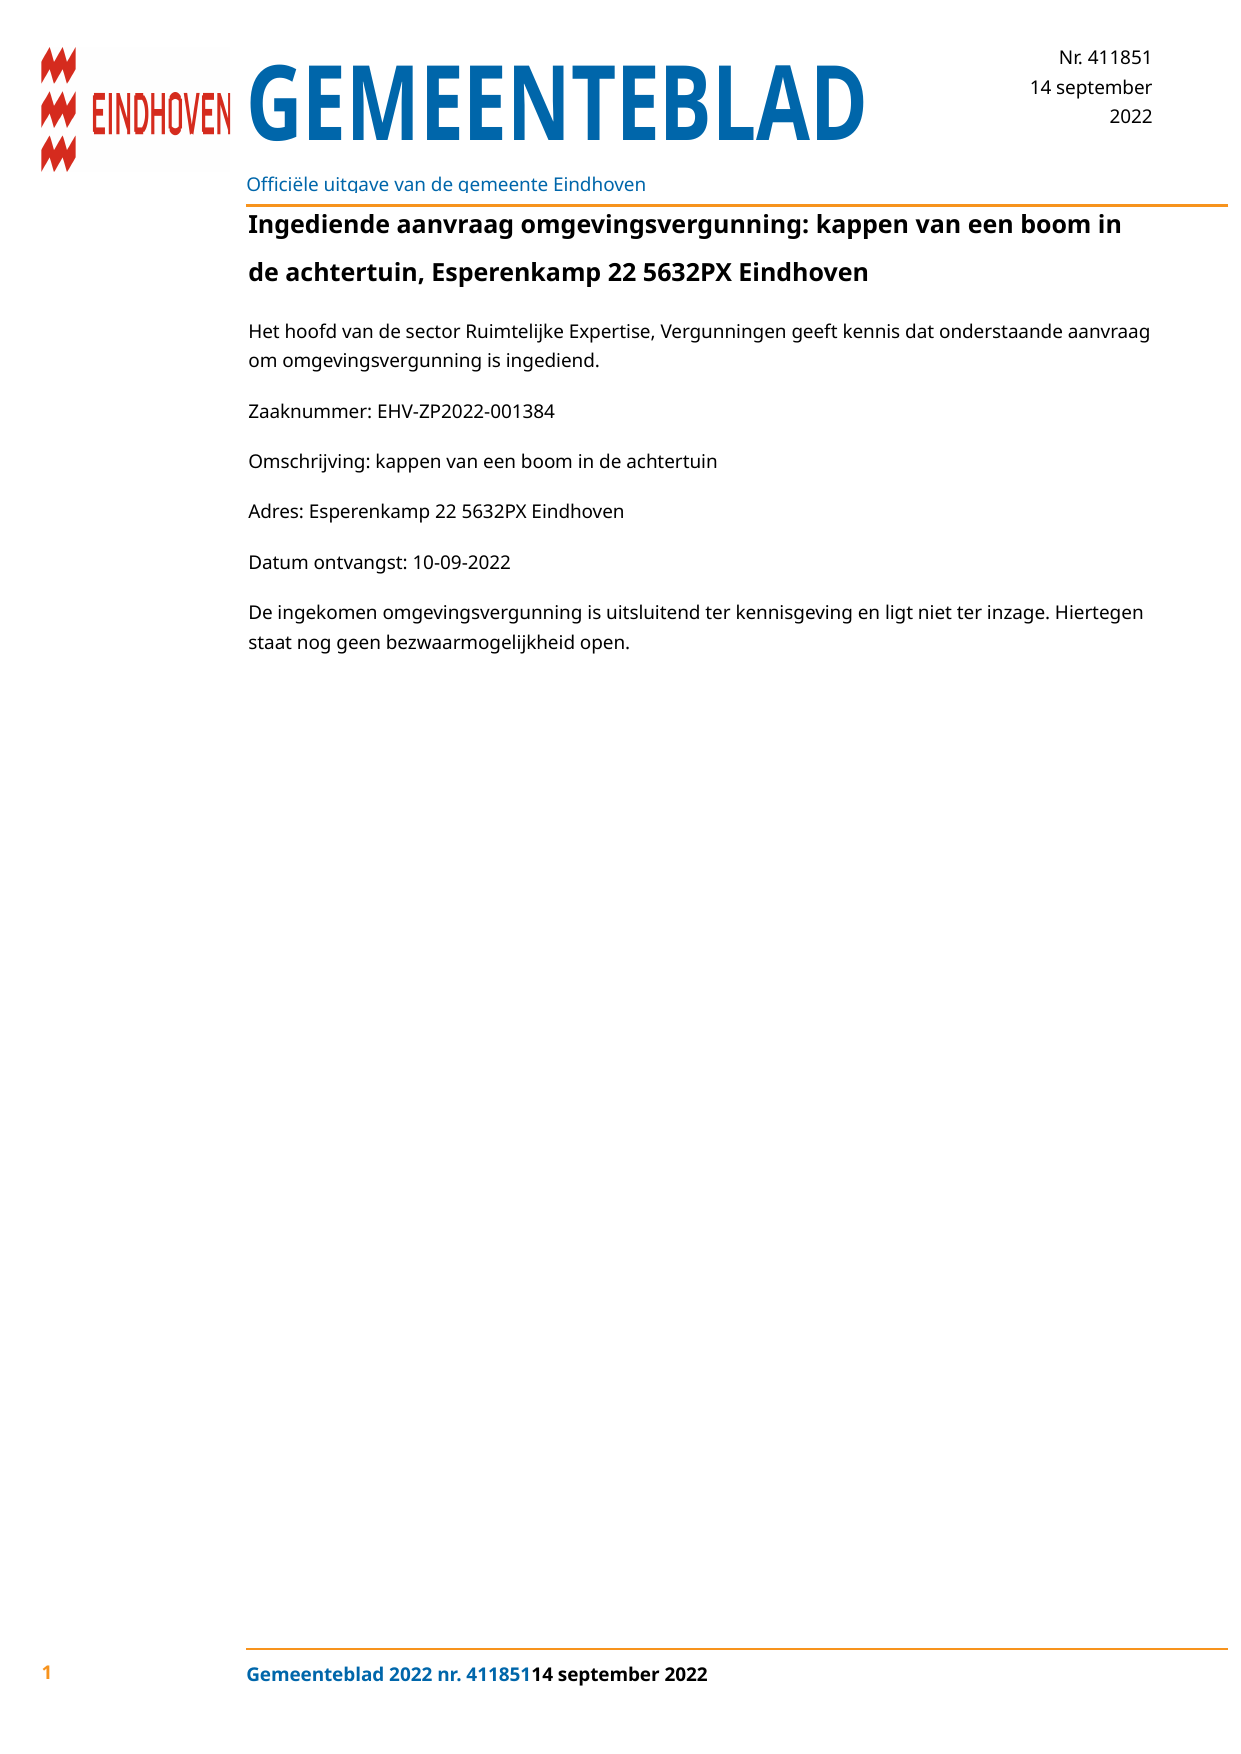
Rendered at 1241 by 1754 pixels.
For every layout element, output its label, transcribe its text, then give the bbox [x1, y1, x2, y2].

text Ingediende aanvraag omgevingsvergunning: kappen van een boom in de achtertuin, Esperenkamp 22 5632PX Eindhoven [248, 207, 1152, 288]
text De ingekomen omgevingsvergunning is uitsluitend ter kennisgeving en ligt niet ter inzage. Hiertegen staat nog geen bezwaarmogelijkheid open. [248, 599, 1152, 655]
picture [41, 47, 231, 172]
text Adres: Esperenkamp 22 5632PX Eindhoven [248, 499, 1152, 524]
text Zaaknummer: EHV-ZP2022-001384 [248, 398, 1152, 424]
text Het hoofd van de sector Ruimtelijke Expertise, Vergunningen geeft kennis dat onderstaande aanvraag om omgevingsvergunning is ingediend. [248, 318, 1152, 373]
text Omschrijving: kappen van een boom in de achtertuin [248, 448, 1152, 474]
text Datum ontvangst: 10-09-2022 [248, 549, 1152, 575]
